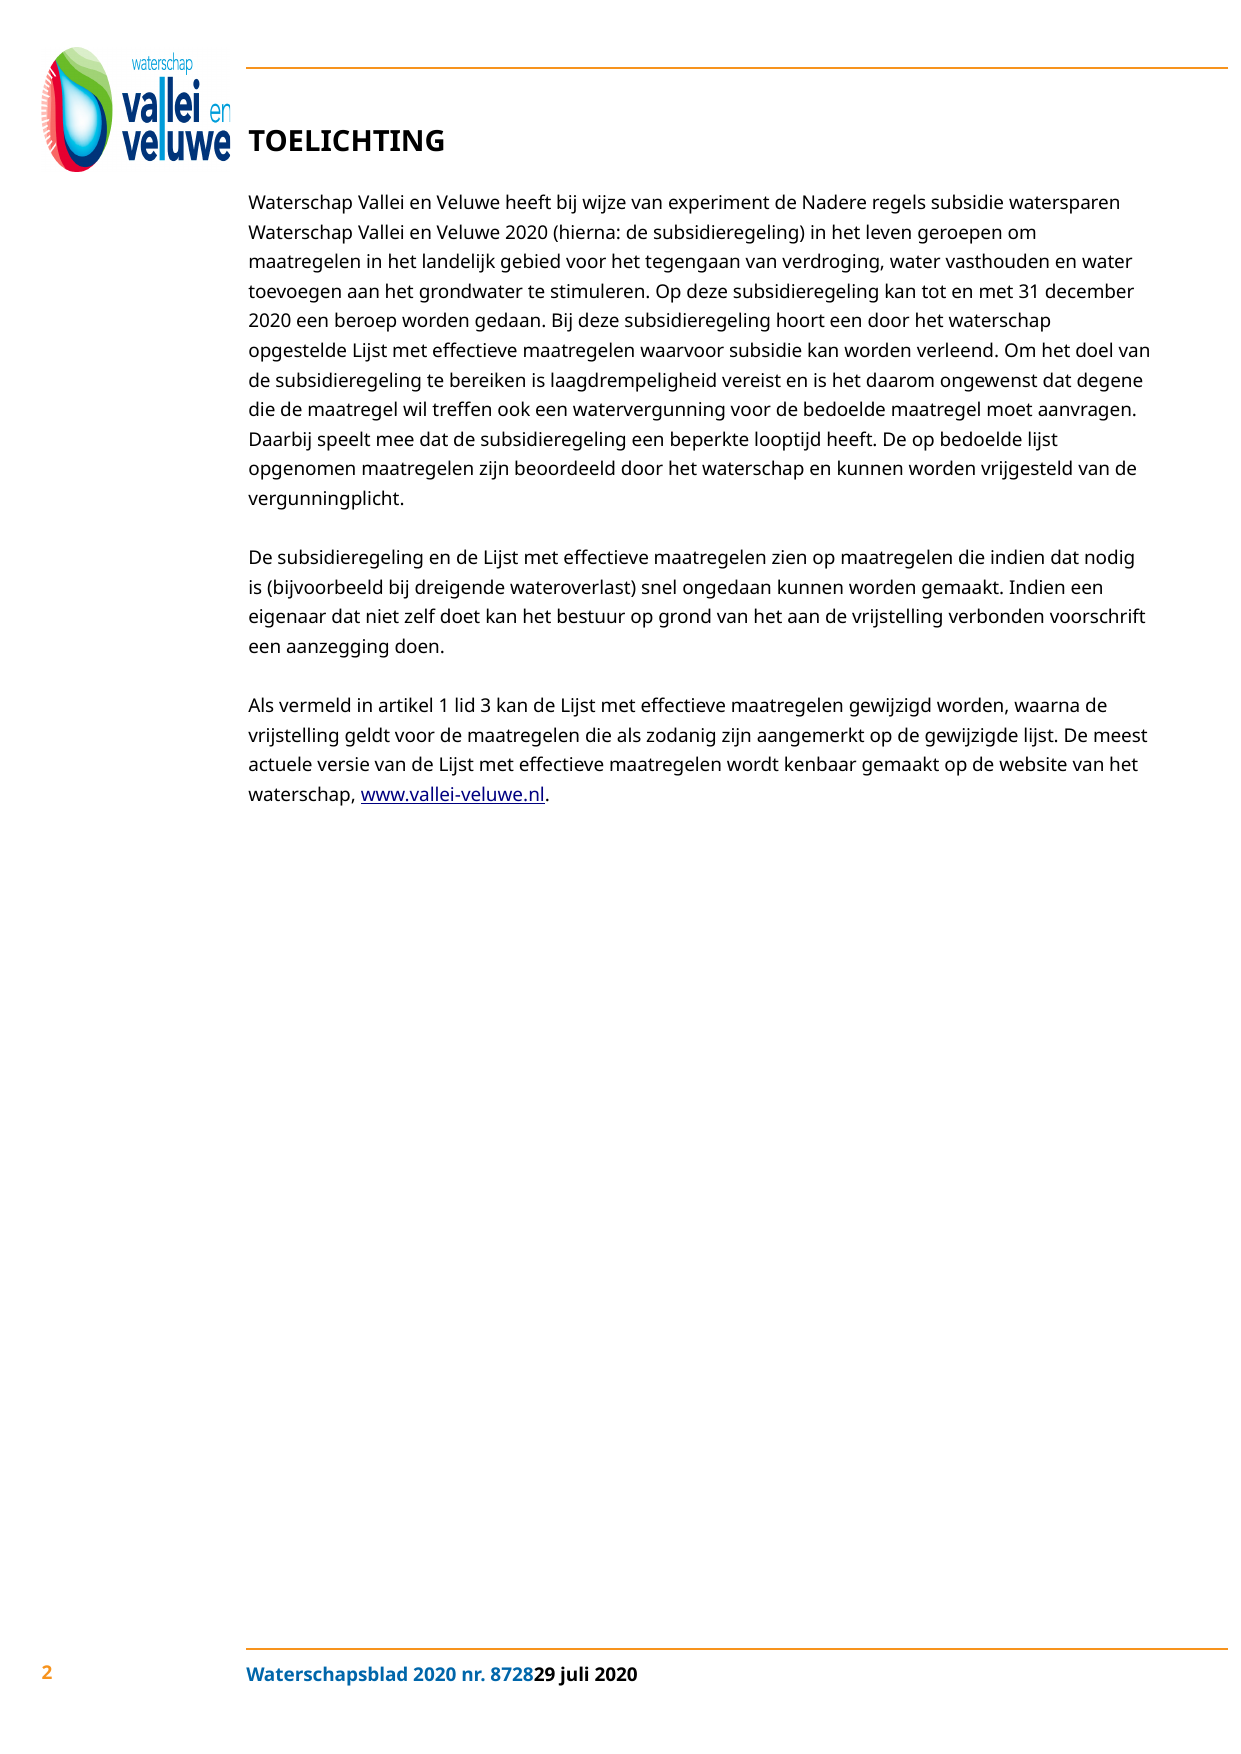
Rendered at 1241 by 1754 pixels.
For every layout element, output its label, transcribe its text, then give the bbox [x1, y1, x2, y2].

picture [41, 47, 231, 172]
text Waterschap Vallei en Veluwe heeft bij wijze van experiment de Nadere regels subsidie watersparen Waterschap Vallei en Veluwe 2020 (hierna: de subsidieregeling) in het leven geroepen om maatregelen in het landelijk gebied voor het tegengaan van verdroging, water vasthouden en water toevoegen aan het grondwater te stimuleren. Op deze subsidieregeling kan tot en met 31 december 2020 een beroep worden gedaan. Bij deze subsidieregeling hoort een door het waterschap opgestelde Lijst met effectieve maatregelen waarvoor subsidie kan worden verleend. Om het doel van de subsidieregeling te bereiken is laagdrempeligheid vereist en is het daarom ongewenst dat degene die de maatregel wil treffen ook een watervergunning voor de bedoelde maatregel moet aanvragen. Daarbij speelt mee dat de subsidieregeling een beperkte looptijd heeft. De op bedoelde lijst opgenomen maatregelen zijn beoordeeld door het waterschap en kunnen worden vrijgesteld van de vergunningplicht. [248, 189, 1152, 511]
text TOELICHTING [248, 121, 1152, 160]
text De subsidieregeling en de Lijst met effectieve maatregelen zien op maatregelen die indien dat nodig is (bijvoorbeeld bij dreigende wateroverlast) snel ongedaan kunnen worden gemaakt. Indien een eigenaar dat niet zelf doet kan het bestuur op grond van het aan de vrijstelling verbonden voorschrift een aanzegging doen. [248, 544, 1152, 659]
text Als vermeld in artikel 1 lid 3 kan de Lijst met effectieve maatregelen gewijzigd worden, waarna de vrijstelling geldt voor de maatregelen die als zodanig zijn aangemerkt op de gewijzigde lijst. De meest actuele versie van de Lijst met effectieve maatregelen wordt kenbaar gemaakt op de website van het waterschap, www.vallei-veluwe.nl. [248, 692, 1152, 807]
